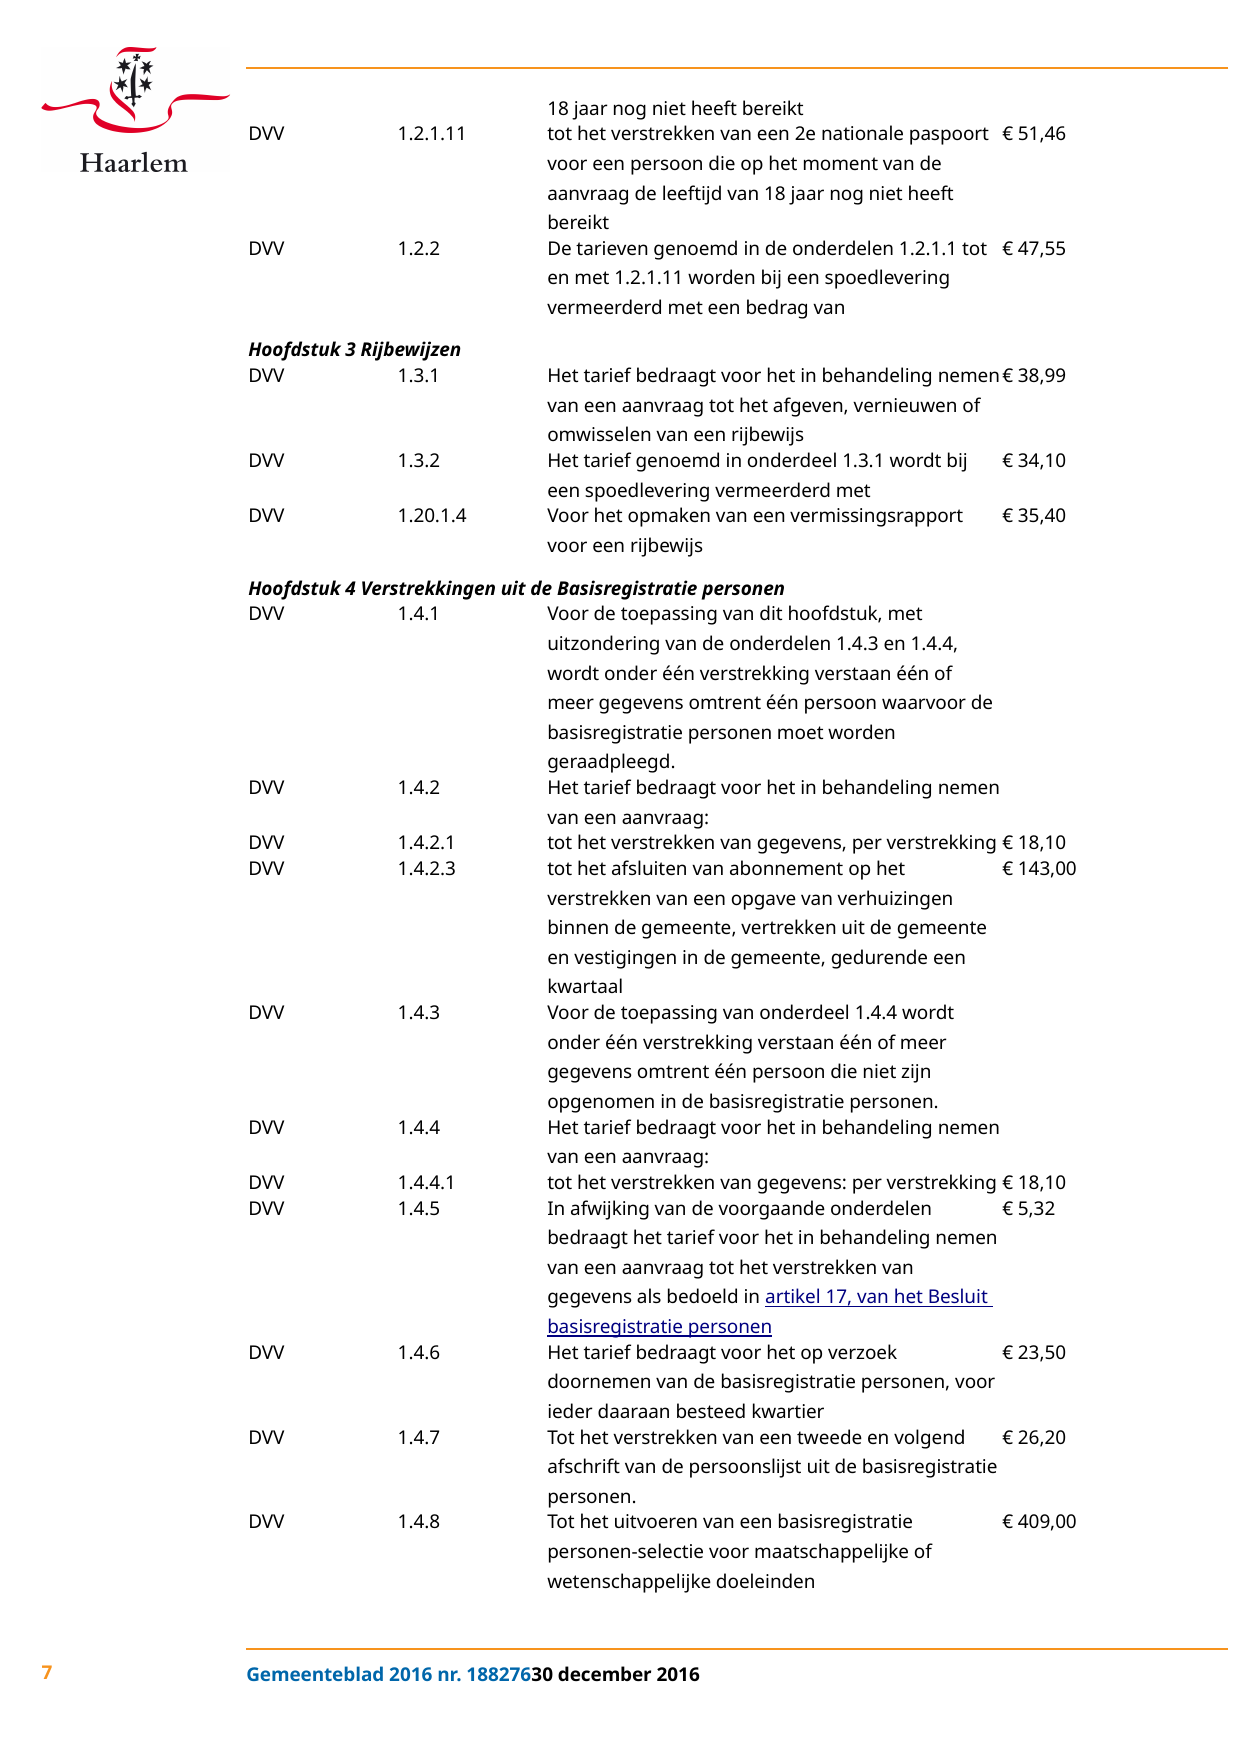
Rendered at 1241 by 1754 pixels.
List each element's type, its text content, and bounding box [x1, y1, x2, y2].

table_cell [1002, 95, 1152, 121]
table_cell 1.4.5 [398, 1195, 547, 1339]
table_cell Voor het opmaken van een vermissingsrapport voor een rijbewijs [547, 503, 1002, 558]
table_cell € 34,10 [1002, 448, 1152, 503]
table_cell DVV [248, 503, 397, 558]
table_cell 1.4.4.1 [398, 1169, 547, 1195]
table_cell DVV [248, 999, 397, 1114]
table_cell € 143,00 [1002, 855, 1152, 999]
table_cell Voor de toepassing van onderdeel 1.4.4 wordt onder één verstrekking verstaan één of meer gegevens omtrent één persoon die niet zijn opgenomen in de basisregistratie personen. [547, 999, 1002, 1114]
table_cell DVV [248, 448, 397, 503]
table_cell 1.4.2.3 [398, 855, 547, 999]
table_cell In afwijking van de voorgaande onderdelen bedraagt het tarief voor het in behandeling nemen van een aanvraag tot het verstrekken van gegevens als bedoeld in artikel 17, van het Besluit basisregistratie personen [547, 1195, 1002, 1339]
table_cell De tarieven genoemd in de onderdelen 1.2.1.1 tot en met 1.2.1.11 worden bij een spoedlevering vermeerderd met een bedrag van [547, 235, 1002, 320]
table_cell [248, 95, 397, 121]
table_cell DVV [248, 121, 397, 235]
table_header € 38,99 [1002, 363, 1152, 447]
table_cell tot het verstrekken van gegevens, per verstrekking [547, 830, 1002, 855]
table_cell tot het verstrekken van een 2e nationale paspoort voor een persoon die op het moment van de aanvraag de leeftijd van 18 jaar nog niet heeft bereikt [547, 121, 1002, 235]
table_cell DVV [248, 1424, 397, 1509]
table_cell 1.20.1.4 [398, 503, 547, 558]
table_cell DVV [248, 235, 397, 320]
table_cell [398, 95, 547, 121]
table_cell [1002, 1114, 1152, 1169]
table_cell 1.4.7 [398, 1424, 547, 1509]
table_cell € 47,55 [1002, 235, 1152, 320]
text Hoofdstuk 4 Verstrekkingen uit de Basisregistratie personen [248, 575, 1152, 601]
table_cell [1002, 999, 1152, 1114]
table_header [1002, 601, 1152, 774]
table_cell 1.4.2.1 [398, 830, 547, 855]
table_cell [1002, 774, 1152, 829]
table_cell 1.4.8 [398, 1509, 547, 1594]
table_cell € 18,10 [1002, 830, 1152, 855]
table_cell 1.4.6 [398, 1339, 547, 1424]
table_cell 1.4.3 [398, 999, 547, 1114]
table_cell 1.4.4 [398, 1114, 547, 1169]
table_cell 1.2.2 [398, 235, 547, 320]
table_header Het tarief bedraagt voor het in behandeling nemen van een aanvraag tot het afgeven, vernieuwen of omwisselen van een rijbewijs [547, 363, 1002, 447]
table_header Voor de toepassing van dit hoofdstuk, met uitzondering van de onderdelen 1.4.3 en 1.4.4, wordt onder één verstrekking verstaan één of meer gegevens omtrent één persoon waarvoor de basisregistratie personen moet worden geraadpleegd. [547, 601, 1002, 774]
table_header DVV [248, 363, 397, 447]
text Hoofdstuk 3 Rijbewijzen [248, 337, 1152, 362]
table_cell tot het afsluiten van abonnement op het verstrekken van een opgave van verhuizingen binnen de gemeente, vertrekken uit de gemeente en vestigingen in de gemeente, gedurende een kwartaal [547, 855, 1002, 999]
table_cell € 5,32 [1002, 1195, 1152, 1339]
table_cell € 18,10 [1002, 1169, 1152, 1195]
table_cell 1.4.2 [398, 774, 547, 829]
table_header DVV [248, 601, 397, 774]
table_cell tot het verstrekken van gegevens: per verstrekking [547, 1169, 1002, 1195]
table_cell DVV [248, 855, 397, 999]
table_cell Het tarief bedraagt voor het in behandeling nemen van een aanvraag: [547, 1114, 1002, 1169]
table_cell DVV [248, 1339, 397, 1424]
table_cell € 409,00 [1002, 1509, 1152, 1594]
table_cell Tot het uitvoeren van een basisregistratie personen-selectie voor maatschappelijke of wetenschappelijke doeleinden [547, 1509, 1002, 1594]
table_cell DVV [248, 1114, 397, 1169]
table_cell 1.2.1.11 [398, 121, 547, 235]
table_cell € 35,40 [1002, 503, 1152, 558]
table_cell 18 jaar nog niet heeft bereikt [547, 95, 1002, 121]
table_header 1.4.1 [398, 601, 547, 774]
table_cell € 23,50 [1002, 1339, 1152, 1424]
table_cell 1.3.2 [398, 448, 547, 503]
table_cell DVV [248, 774, 397, 829]
table_cell Tot het verstrekken van een tweede en volgend afschrift van de persoonslijst uit de basisregistratie personen. [547, 1424, 1002, 1509]
table_header 1.3.1 [398, 363, 547, 447]
table_cell DVV [248, 830, 397, 855]
table_cell DVV [248, 1509, 397, 1594]
table_cell € 26,20 [1002, 1424, 1152, 1509]
table_cell Het tarief bedraagt voor het op verzoek doornemen van de basisregistratie personen, voor ieder daaraan besteed kwartier [547, 1339, 1002, 1424]
table_cell Het tarief bedraagt voor het in behandeling nemen van een aanvraag: [547, 774, 1002, 829]
table_cell € 51,46 [1002, 121, 1152, 235]
table_cell Het tarief genoemd in onderdeel 1.3.1 wordt bij een spoedlevering vermeerderd met [547, 448, 1002, 503]
picture [41, 47, 231, 172]
table_cell DVV [248, 1169, 397, 1195]
table_cell DVV [248, 1195, 397, 1339]
